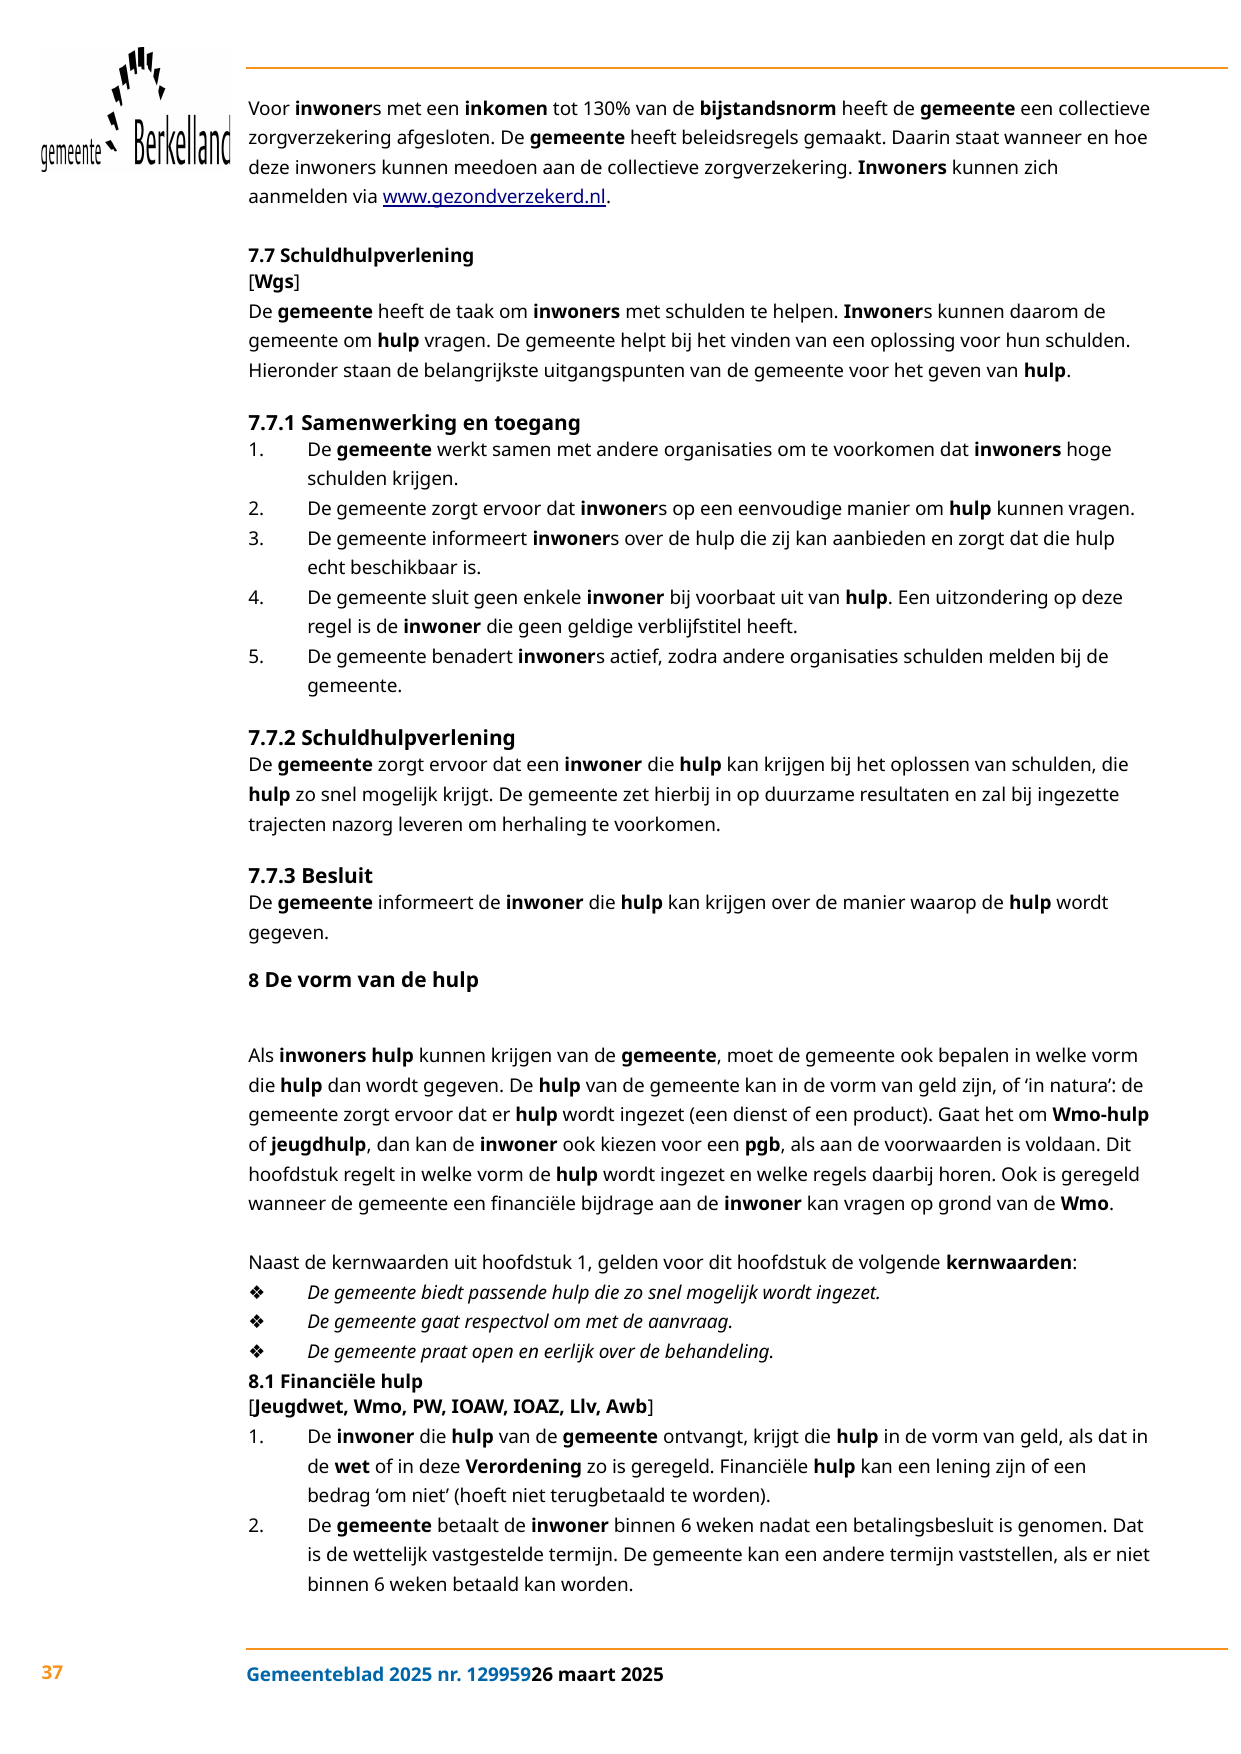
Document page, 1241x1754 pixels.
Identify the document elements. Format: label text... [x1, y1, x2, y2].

picture [41, 47, 231, 172]
text [Wgs] [248, 268, 1152, 294]
text 7.7.3 Besluit [248, 861, 1152, 889]
text De gemeente heeft de taak om inwoners met schulden te helpen. Inwoners kunnen daarom de gemeente om hulp vragen. De gemeente helpt bij het vinden van een oplossing voor hun schulden. Hieronder staan de belangrijkste uitgangspunten van de gemeente voor het geven van hulp. [248, 298, 1152, 383]
list De gemeente praat open en eerlijk over de behandeling. [248, 1338, 1152, 1364]
list De gemeente sluit geen enkele inwoner bij voorbaat uit van hulp. Een uitzondering op deze regel is de inwoner die geen geldige verblijfstitel heeft. [248, 584, 1152, 639]
text Voor inwoners met een inkomen tot 130% van de bijstandsnorm heeft de gemeente een collectieve zorgverzekering afgesloten. De gemeente heeft beleidsregels gemaakt. Daarin staat wanneer en hoe deze inwoners kunnen meedoen aan de collectieve zorgverzekering. Inwoners kunnen zich aanmelden via www.gezondverzekerd.nl. [248, 95, 1152, 209]
list De gemeente betaalt de inwoner binnen 6 weken nadat een betalingsbesluit is genomen. Dat is de wettelijk vastgestelde termijn. De gemeente kan een andere termijn vaststellen, als er niet binnen 6 weken betaald kan worden. [248, 1512, 1152, 1597]
list De gemeente zorgt ervoor dat inwoners op een eenvoudige manier om hulp kunnen vragen. [248, 495, 1152, 521]
text De gemeente zorgt ervoor dat een inwoner die hulp kan krijgen bij het oplossen van schulden, die hulp zo snel mogelijk krijgt. De gemeente zet hierbij in op duurzame resultaten en zal bij ingezette trajecten nazorg leveren om herhaling te voorkomen. [248, 752, 1152, 836]
text [Jeugdwet, Wmo, PW, IOAW, IOAZ, Llv, Awb] [248, 1394, 1152, 1419]
list De inwoner die hulp van de gemeente ontvangt, krijgt die hulp in de vorm van geld, als dat in de wet of in deze Verordening zo is geregeld. Financiële hulp kan een lening zijn of een bedrag ‘om niet’ (hoeft niet terugbetaald te worden). [248, 1423, 1152, 1508]
text 7.7.2 Schuldhulpverlening [248, 723, 1152, 752]
list De gemeente informeert inwoners over de hulp die zij kan aanbieden en zorgt dat die hulp echt beschikbaar is. [248, 525, 1152, 580]
list De gemeente gaat respectvol om met de aanvraag. [248, 1309, 1152, 1334]
list De gemeente biedt passende hulp die zo snel mogelijk wordt ingezet. [248, 1279, 1152, 1305]
list De gemeente benadert inwoners actief, zodra andere organisaties schulden melden bij de gemeente. [248, 643, 1152, 698]
text Naast de kernwaarden uit hoofdstuk 1, gelden voor dit hoofdstuk de volgende kernwaarden: [248, 1249, 1152, 1275]
text 8.1 Financiële hulp [248, 1368, 1152, 1394]
text 7.7 Schuldhulpverlening [248, 243, 1152, 268]
text Als inwoners hulp kunnen krijgen van de gemeente, moet de gemeente ook bepalen in welke vorm die hulp dan wordt gegeven. De hulp van de gemeente kan in de vorm van geld zijn, of ‘in natura’: de gemeente zorgt ervoor dat er hulp wordt ingezet (een dienst of een product). Gaat het om Wmo-hulp of jeugdhulp, dan kan de inwoner ook kiezen voor een pgb, als aan de voorwaarden is voldaan. Dit hoofdstuk regelt in welke vorm de hulp wordt ingezet en welke regels daarbij horen. Ook is geregeld wanneer de gemeente een financiële bijdrage aan de inwoner kan vragen op grond van de Wmo. [248, 1042, 1152, 1216]
text De gemeente informeert de inwoner die hulp kan krijgen over de manier waarop de hulp wordt gegeven. [248, 889, 1152, 945]
list De gemeente werkt samen met andere organisaties om te voorkomen dat inwoners hoge schulden krijgen. [248, 436, 1152, 491]
text 7.7.1 Samenwerking en toegang [248, 408, 1152, 436]
text 8 De vorm van de hulp [248, 965, 1152, 993]
